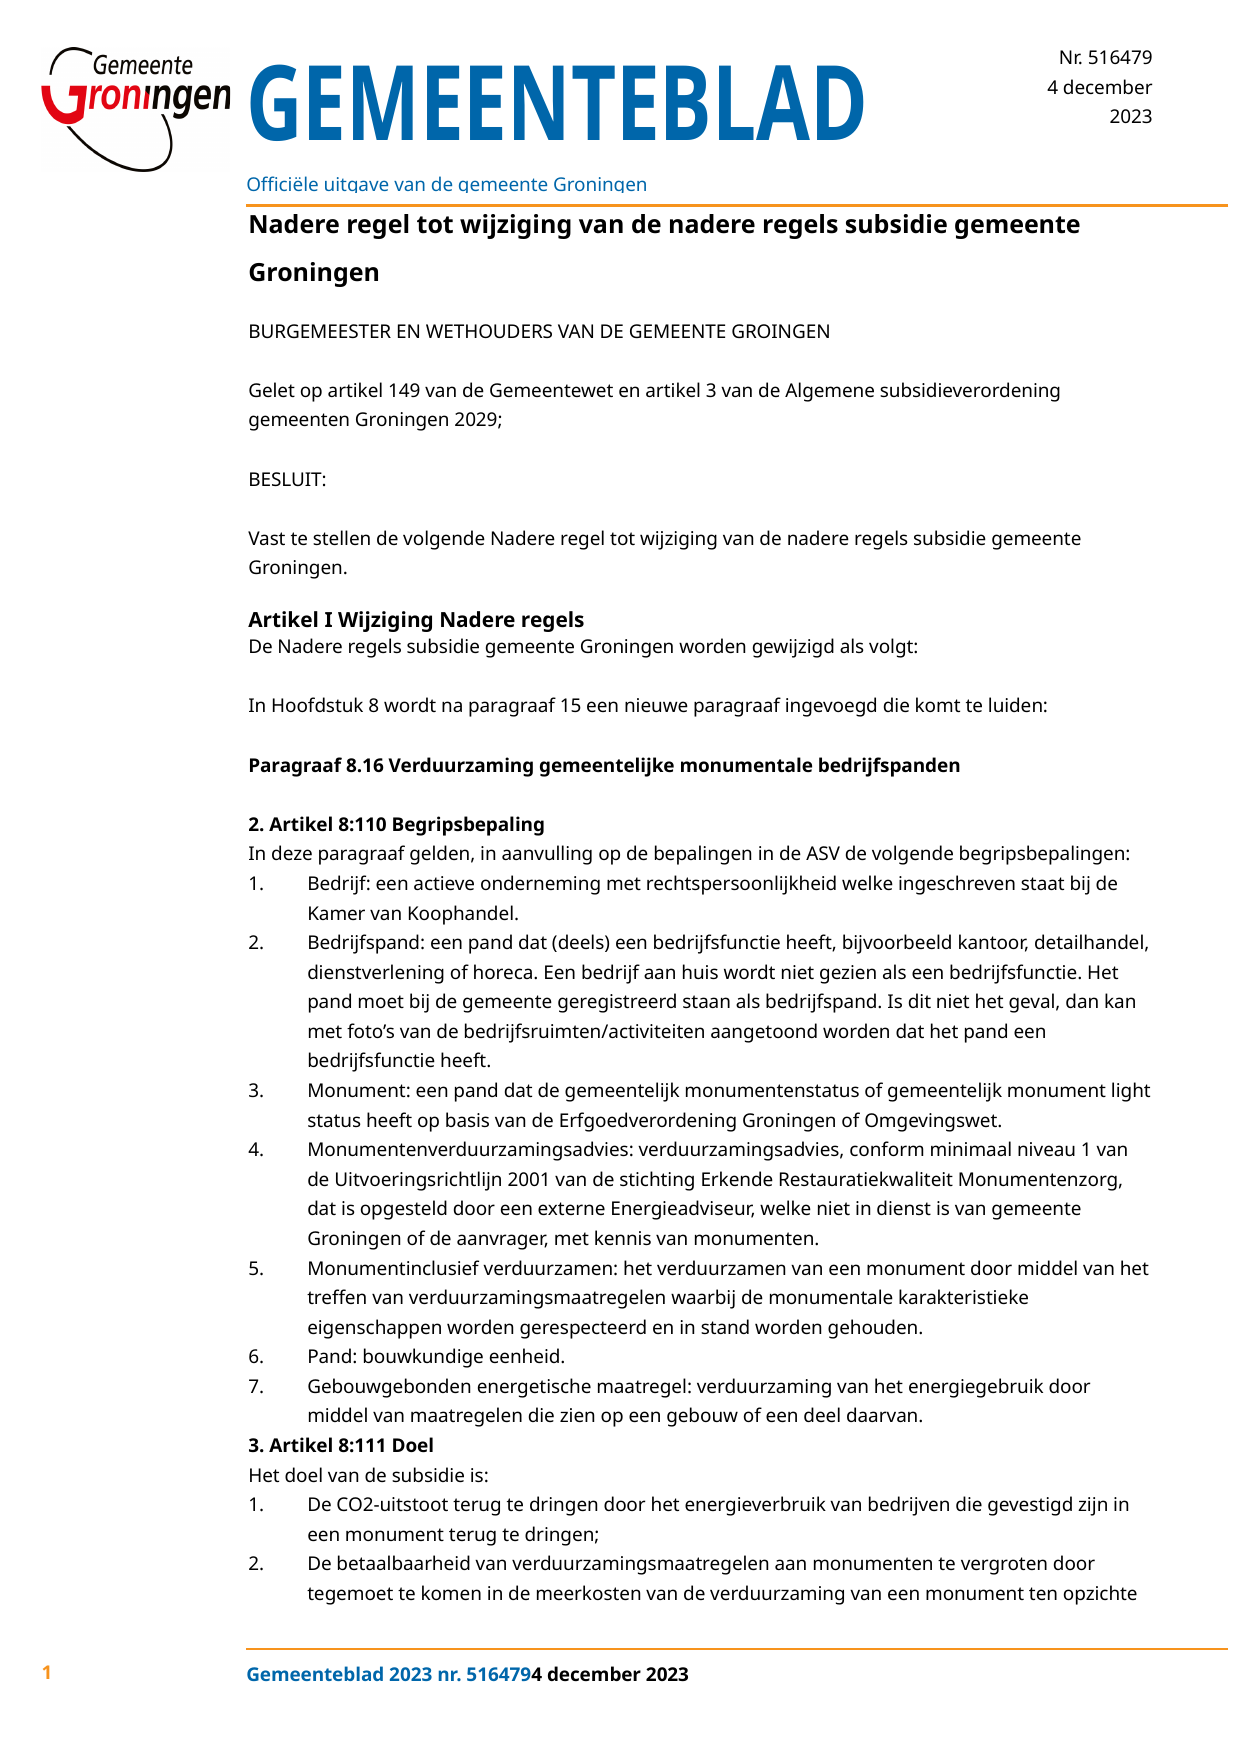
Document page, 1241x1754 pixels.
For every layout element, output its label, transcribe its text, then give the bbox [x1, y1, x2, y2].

list Monumentinclusief verduurzamen: het verduurzamen van een monument door middel van het treffen van verduurzamingsmaatregelen waarbij de monumentale karakteristieke eigenschappen worden gerespecteerd en in stand worden gehouden. [248, 1255, 1152, 1339]
text Nadere regel tot wijziging van de nadere regels subsidie gemeente Groningen [248, 207, 1152, 288]
list Pand: bouwkundige eenheid. [248, 1343, 1152, 1369]
text De Nadere regels subsidie gemeente Groningen worden gewijzigd als volgt: [248, 633, 1152, 659]
list De CO2-uitstoot terug te dringen door het energieverbruik van bedrijven die gevestigd zijn in een monument terug te dringen; [248, 1491, 1152, 1547]
text Vast te stellen de volgende Nadere regel tot wijziging van de nadere regels subsidie gemeente Groningen. [248, 525, 1152, 580]
list Monument: een pand dat de gemeentelijk monumentenstatus of gemeentelijk monument light status heeft op basis van de Erfgoedverordening Groningen of Omgevingswet. [248, 1077, 1152, 1132]
text Paragraaf 8.16 Verduurzaming gemeentelijke monumentale bedrijfspanden [248, 752, 1152, 777]
list De betaalbaarheid van verduurzamingsmaatregelen aan monumenten te vergroten door tegemoet te komen in de meerkosten van de verduurzaming van een monument ten opzichte [248, 1551, 1152, 1606]
list Bedrijfspand: een pand dat (deels) een bedrijfsfunctie heeft, bijvoorbeeld kantoor, detailhandel, dienstverlening of horeca. Een bedrijf aan huis wordt niet gezien als een bedrijfsfunctie. Het pand moet bij de gemeente geregistreerd staan als bedrijfspand. Is dit niet het geval, dan kan met foto’s van de bedrijfsruimten/activiteiten aangetoond worden dat het pand een bedrijfsfunctie heeft. [248, 929, 1152, 1073]
list Gebouwgebonden energetische maatregel: verduurzaming van het energiegebruik door middel van maatregelen die zien op een gebouw of een deel daarvan. [248, 1373, 1152, 1428]
text In deze paragraaf gelden, in aanvulling op de bepalingen in de ASV de volgende begripsbepalingen: [248, 841, 1152, 866]
list Bedrijf: een actieve onderneming met rechtspersoonlijkheid welke ingeschreven staat bij de Kamer van Koophandel. [248, 870, 1152, 925]
text BESLUIT: [248, 466, 1152, 492]
text BURGEMEESTER EN WETHOUDERS VAN DE GEMEENTE GROINGEN [248, 318, 1152, 344]
list Monumentenverduurzamingsadvies: verduurzamingsadvies, conform minimaal niveau 1 van de Uitvoeringsrichtlijn 2001 van de stichting Erkende Restauratiekwaliteit Monumentenzorg, dat is opgesteld door een externe Energieadviseur, welke niet in dienst is van gemeente Groningen of de aanvrager, met kennis van monumenten. [248, 1136, 1152, 1251]
picture [41, 47, 231, 172]
text Het doel van de subsidie is: [248, 1462, 1152, 1487]
text 2. Artikel 8:110 Begripsbepaling [248, 811, 1152, 837]
text 3. Artikel 8:111 Doel [248, 1432, 1152, 1458]
text Gelet op artikel 149 van de Gemeentewet en artikel 3 van de Algemene subsidieverordening gemeenten Groningen 2029; [248, 377, 1152, 432]
text Artikel I Wijziging Nadere regels [248, 605, 1152, 633]
text In Hoofdstuk 8 wordt na paragraaf 15 een nieuwe paragraaf ingevoegd die komt te luiden: [248, 693, 1152, 718]
